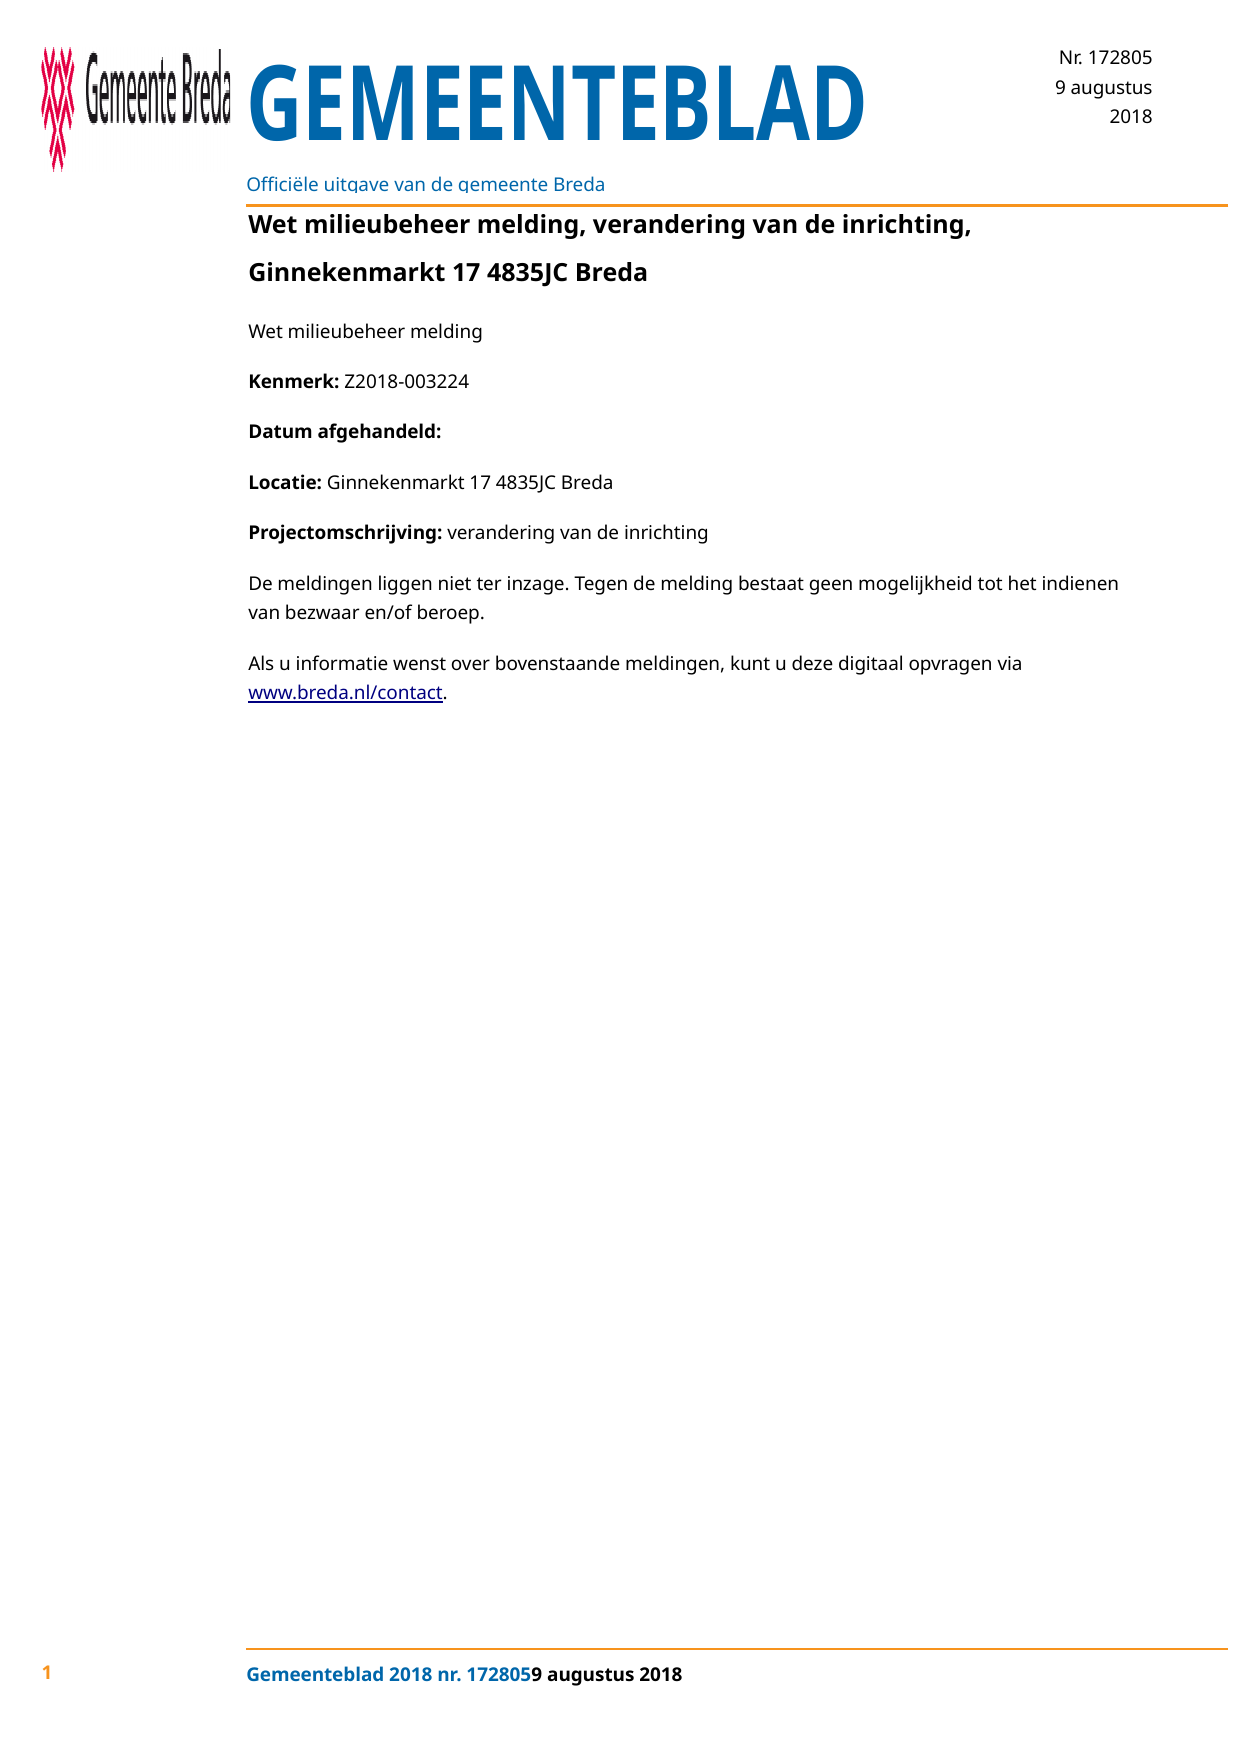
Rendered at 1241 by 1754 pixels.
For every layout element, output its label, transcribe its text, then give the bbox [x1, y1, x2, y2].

text Als u informatie wenst over bovenstaande meldingen, kunt u deze digitaal opvragen via www.breda.nl/contact. [248, 650, 1152, 705]
picture [41, 47, 231, 172]
text Projectomschrijving: verandering van de inrichting [248, 519, 1152, 545]
text Wet milieubeheer melding [248, 318, 1152, 344]
text Wet milieubeheer melding, verandering van de inrichting, Ginnekenmarkt 17 4835JC Breda [248, 207, 1152, 288]
text Datum afgehandeld: [248, 419, 1152, 444]
text Locatie: Ginnekenmarkt 17 4835JC Breda [248, 469, 1152, 495]
text Kenmerk: Z2018-003224 [248, 368, 1152, 394]
text De meldingen liggen niet ter inzage. Tegen de melding bestaat geen mogelijkheid tot het indienen van bezwaar en/of beroep. [248, 570, 1152, 625]
